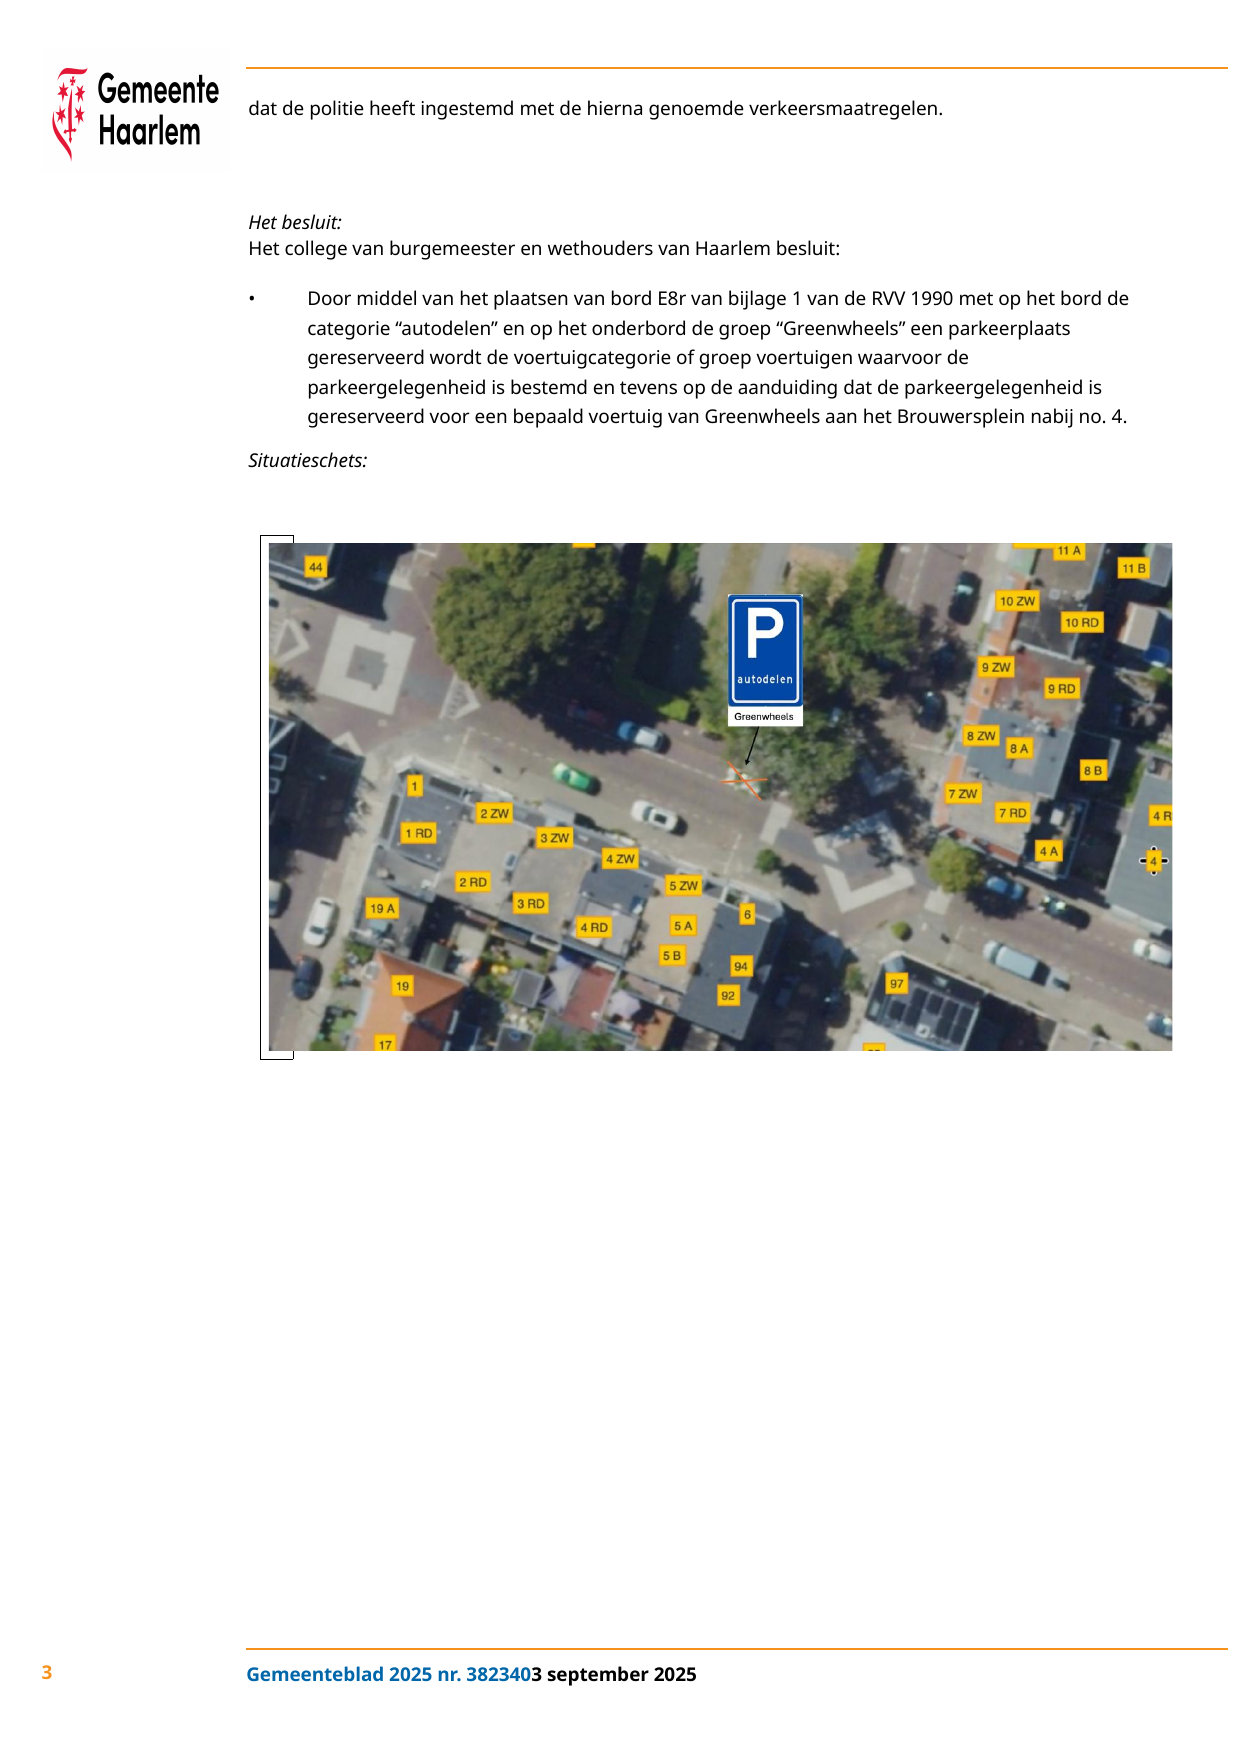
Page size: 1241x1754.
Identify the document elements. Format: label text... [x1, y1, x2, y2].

text Het college van burgemeester en wethouders van Haarlem besluit: [248, 235, 1152, 261]
text Het besluit: [248, 209, 1152, 235]
list Door middel van het plaatsen van bord E8r van bijlage 1 van de RVV 1990 met op het bord de categorie “autodelen” en op het onderbord de groep “Greenwheels” een parkeerplaats gereserveerd wordt de voertuigcategorie of groep voertuigen waarvoor de parkeergelegenheid is bestemd en tevens op de aanduiding dat de parkeergelegenheid is gereserveerd voor een bepaald voertuig van Greenwheels aan het Brouwersplein nabij no. 4. [248, 285, 1152, 429]
text Situatieschets: [248, 447, 1152, 472]
picture [268, 543, 1173, 1051]
text dat de politie heeft ingestemd met de hierna genoemde verkeersmaatregelen. [248, 95, 1152, 121]
picture [41, 47, 231, 172]
